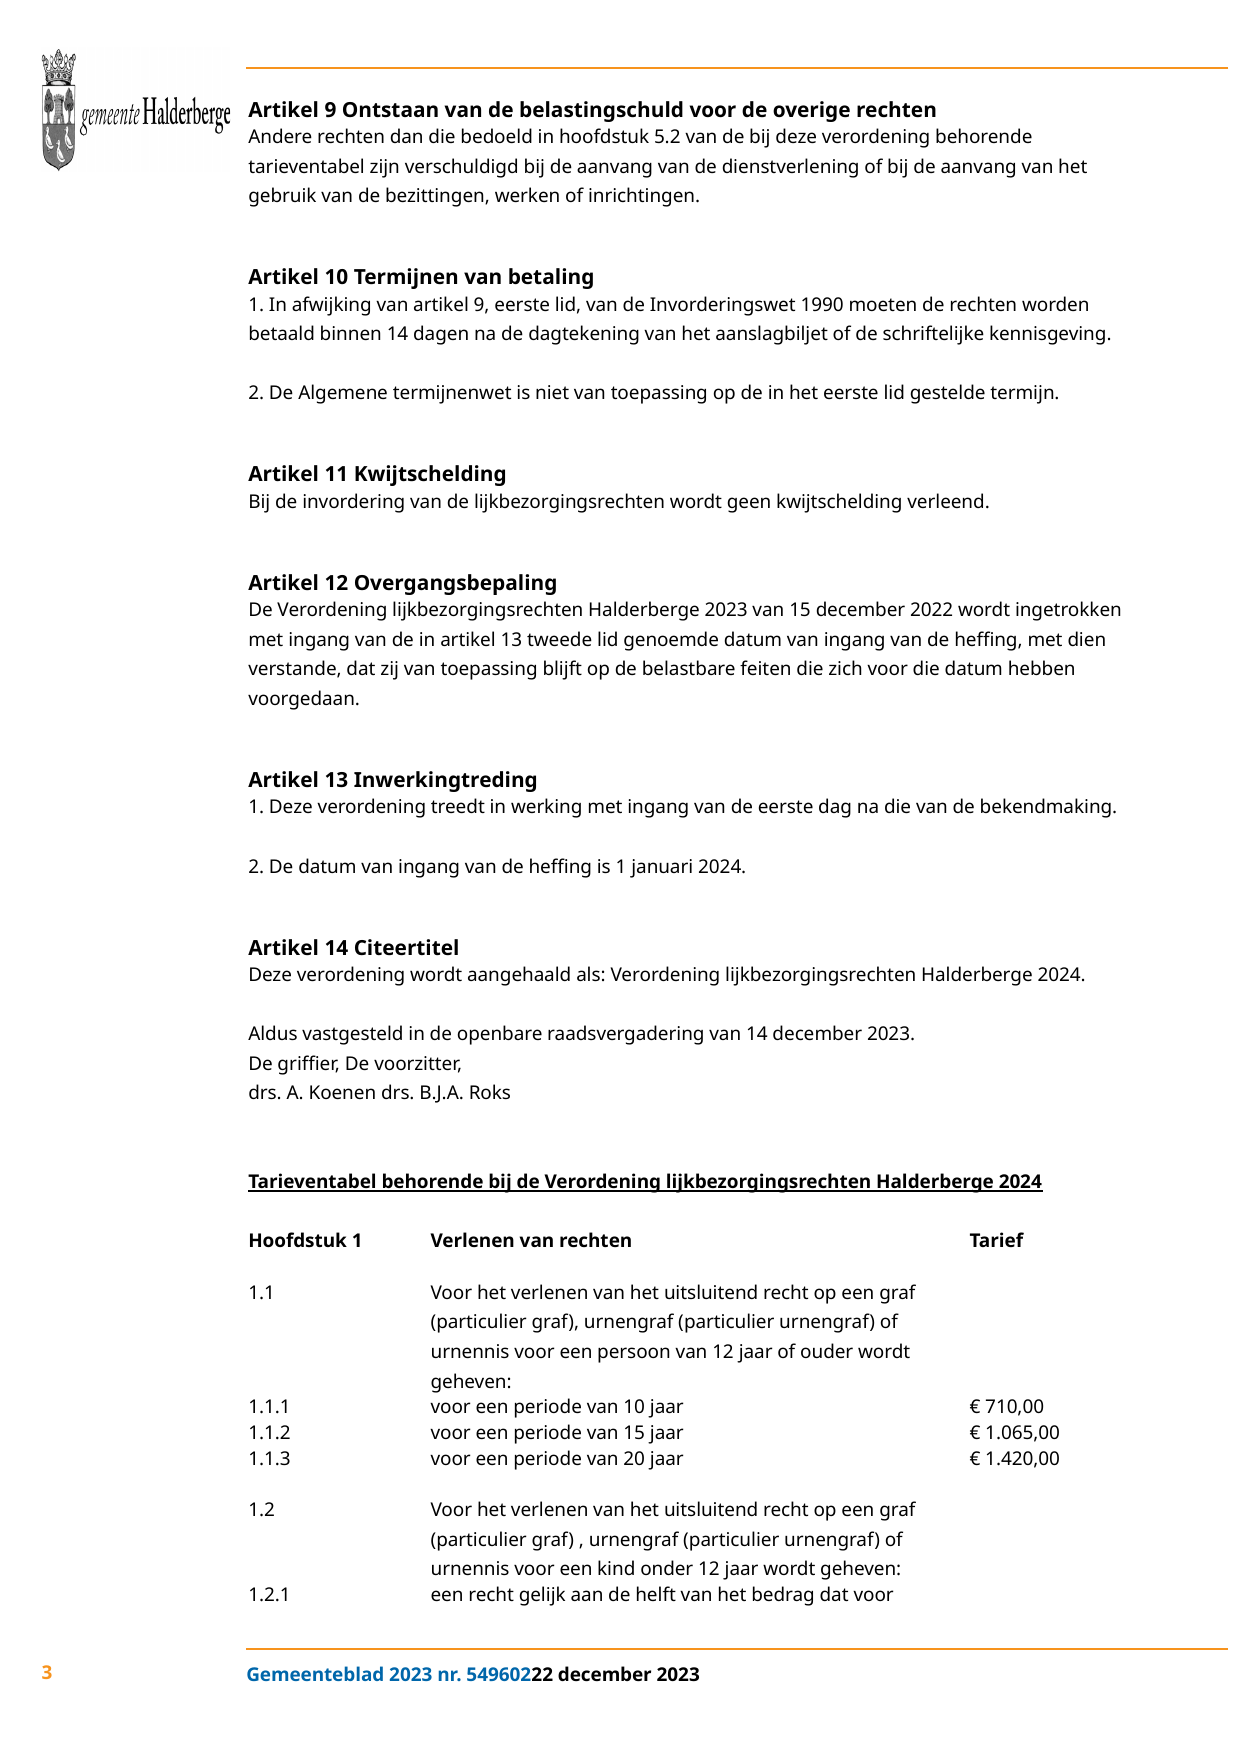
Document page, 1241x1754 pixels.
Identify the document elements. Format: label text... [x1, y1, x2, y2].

text Artikel 9 Ontstaan van de belastingschuld voor de overige rechten [248, 95, 1152, 123]
table_header Hoofdstuk 1 [248, 1228, 430, 1253]
table_cell € 710,00 [969, 1394, 1152, 1419]
table_cell [969, 1279, 1152, 1393]
text 1. In afwijking van artikel 9, eerste lid, van de Invorderingswet 1990 moeten de rechten worden betaald binnen 14 dagen na de dagtekening van het aanslagbiljet of de schriftelijke kennisgeving. [248, 291, 1152, 346]
table_cell € 1.065,00 [969, 1419, 1152, 1445]
text 2. De Algemene termijnenwet is niet van toepassing op de in het eerste lid gestelde termijn. [248, 379, 1152, 405]
text Tarieventabel behorende bij de Verordening lijkbezorgingsrechten Halderberge 2024 [248, 1168, 1152, 1194]
text drs. A. Koenen drs. B.J.A. Roks [248, 1079, 1152, 1105]
text Artikel 13 Inwerkingtreding [248, 765, 1152, 794]
table_cell voor een periode van 20 jaar [430, 1445, 969, 1471]
table_cell 1.2.1 [248, 1581, 430, 1607]
text 2. De datum van ingang van de heffing is 1 januari 2024. [248, 853, 1152, 878]
table_cell 1.1 [248, 1279, 430, 1393]
table_cell voor een periode van 15 jaar [430, 1419, 969, 1445]
table_cell een recht gelijk aan de helft van het bedrag dat voor [430, 1581, 969, 1607]
table_cell 1.1.3 [248, 1445, 430, 1471]
table_cell [969, 1471, 1152, 1496]
table_cell [969, 1496, 1152, 1581]
text Deze verordening wordt aangehaald als: Verordening lijkbezorgingsrechten Halderberge 2024. [248, 961, 1152, 987]
text Artikel 12 Overgangsbepaling [248, 568, 1152, 596]
table_cell [969, 1581, 1152, 1607]
table_cell 1.1.1 [248, 1394, 430, 1419]
text De griffier, De voorzitter, [248, 1050, 1152, 1076]
table_cell 1.1.2 [248, 1419, 430, 1445]
table_cell [248, 1253, 430, 1279]
table_header Verlenen van rechten [430, 1228, 969, 1253]
table_cell [248, 1471, 430, 1496]
text Artikel 14 Citeertitel [248, 933, 1152, 961]
picture [41, 47, 231, 172]
table_cell [430, 1253, 969, 1279]
table_cell Voor het verlenen van het uitsluitend recht op een graf (particulier graf), urnengraf (particulier urnengraf) of urnennis voor een persoon van 12 jaar of ouder wordt geheven: [430, 1279, 969, 1393]
text Bij de invordering van de lijkbezorgingsrechten wordt geen kwijtschelding verleend. [248, 488, 1152, 514]
table_cell € 1.420,00 [969, 1445, 1152, 1471]
table_cell [430, 1471, 969, 1496]
text 1. Deze verordening treedt in werking met ingang van de eerste dag na die van de bekendmaking. [248, 794, 1152, 819]
table_cell Voor het verlenen van het uitsluitend recht op een graf (particulier graf) , urnengraf (particulier urnengraf) of urnennis voor een kind onder 12 jaar wordt geheven: [430, 1496, 969, 1581]
table_cell 1.2 [248, 1496, 430, 1581]
text Aldus vastgesteld in de openbare raadsvergadering van 14 december 2023. [248, 1020, 1152, 1046]
text Artikel 10 Termijnen van betaling [248, 262, 1152, 291]
text De Verordening lijkbezorgingsrechten Halderberge 2023 van 15 december 2022 wordt ingetrokken met ingang van de in artikel 13 tweede lid genoemde datum van ingang van de heffing, met dien verstande, dat zij van toepassing blijft op de belastbare feiten die zich voor die datum hebben voorgedaan. [248, 596, 1152, 711]
table_cell [969, 1253, 1152, 1279]
table_header Tarief [969, 1228, 1152, 1253]
text Andere rechten dan die bedoeld in hoofdstuk 5.2 van de bij deze verordening behorende tarieventabel zijn verschuldigd bij de aanvang van de dienstverlening of bij de aanvang van het gebruik van de bezittingen, werken of inrichtingen. [248, 123, 1152, 208]
text Artikel 11 Kwijtschelding [248, 459, 1152, 488]
table_cell voor een periode van 10 jaar [430, 1394, 969, 1419]
